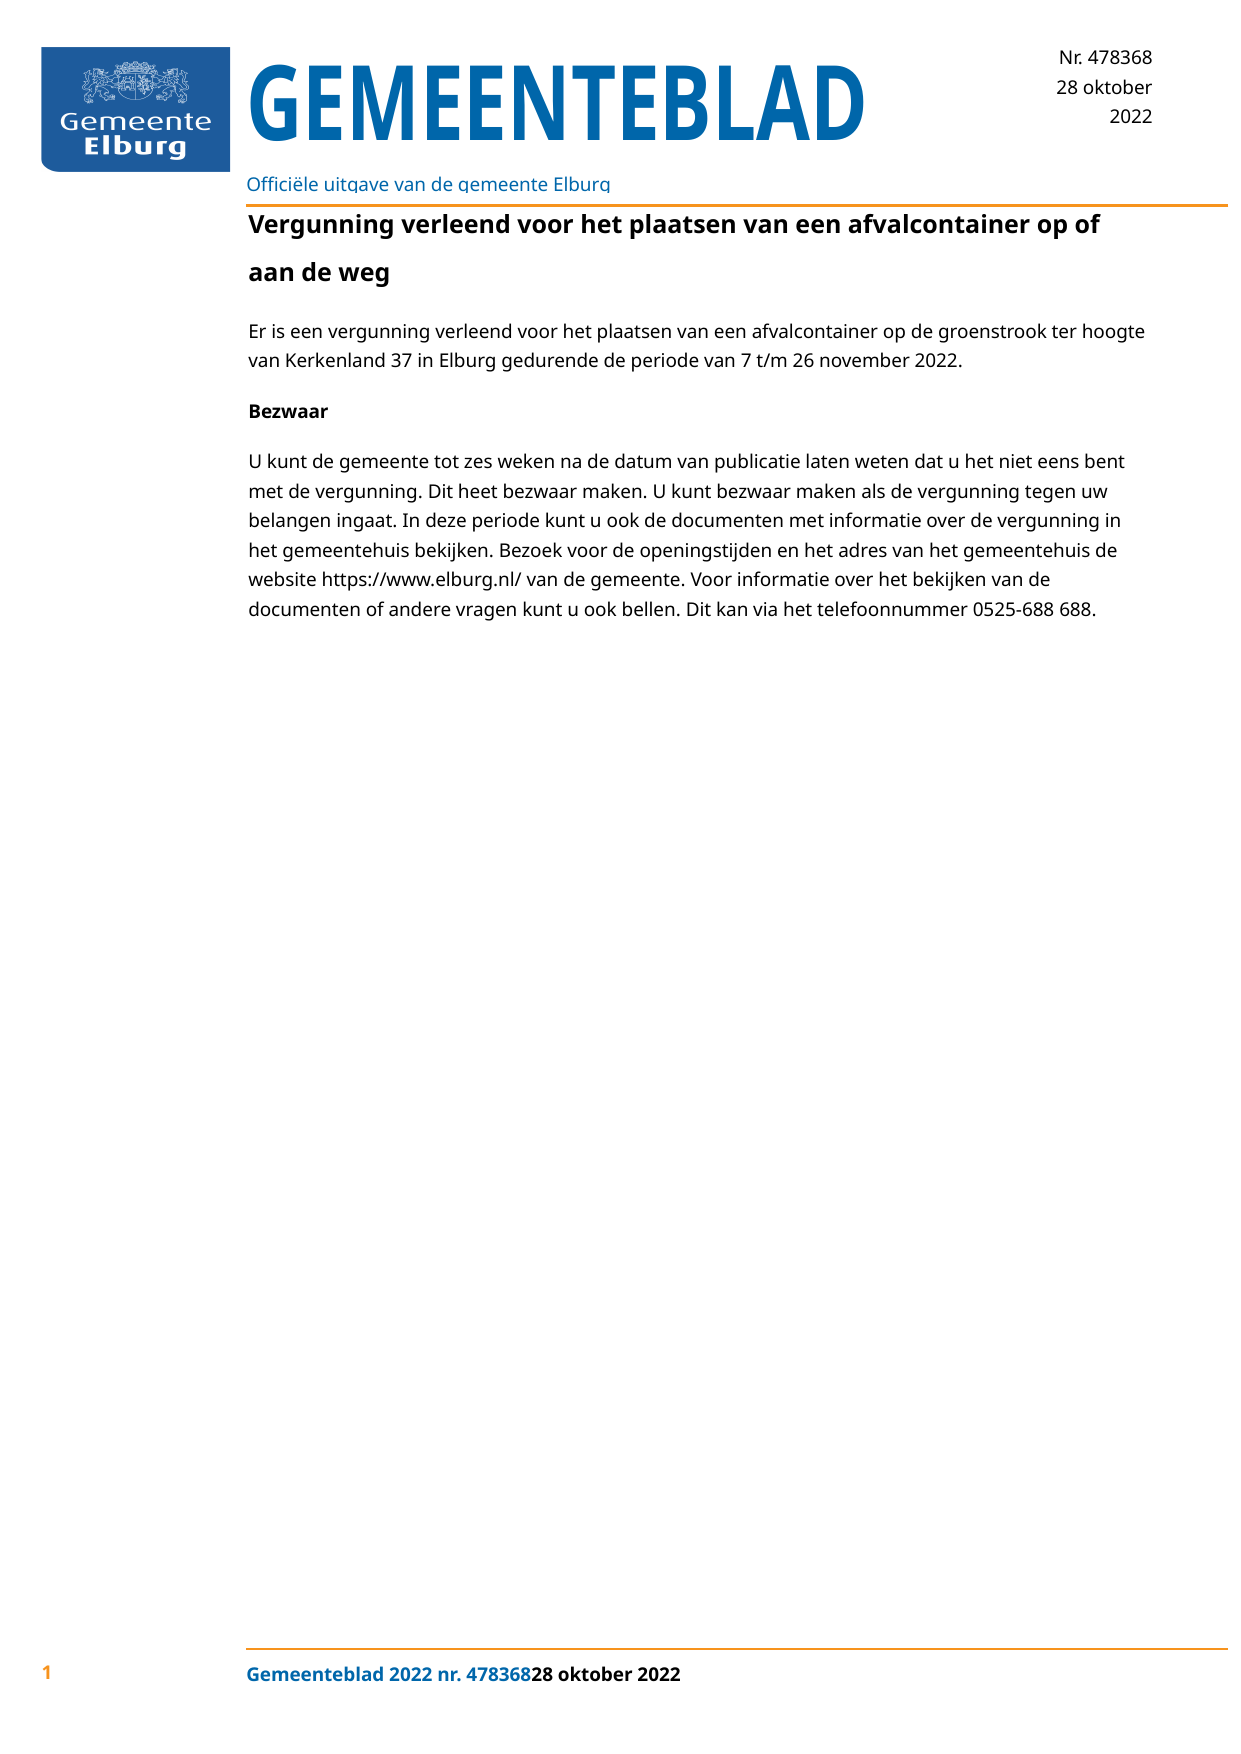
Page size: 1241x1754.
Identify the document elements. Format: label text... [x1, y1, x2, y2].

picture [41, 47, 231, 172]
text Vergunning verleend voor het plaatsen van een afvalcontainer op of aan de weg [248, 207, 1152, 288]
text U kunt de gemeente tot zes weken na de datum van publicatie laten weten dat u het niet eens bent met de vergunning. Dit heet bezwaar maken. U kunt bezwaar maken als de vergunning tegen uw belangen ingaat. In deze periode kunt u ook de documenten met informatie over de vergunning in het gemeentehuis bekijken. Bezoek voor de openingstijden en het adres van het gemeentehuis de website https://www.elburg.nl/ van de gemeente. Voor informatie over het bekijken van de documenten of andere vragen kunt u ook bellen. Dit kan via het telefoonnummer 0525-688 688. [248, 448, 1152, 622]
text Er is een vergunning verleend voor het plaatsen van een afvalcontainer op de groenstrook ter hoogte van Kerkenland 37 in Elburg gedurende de periode van 7 t/m 26 november 2022. [248, 318, 1152, 373]
text Bezwaar [248, 398, 1152, 424]
